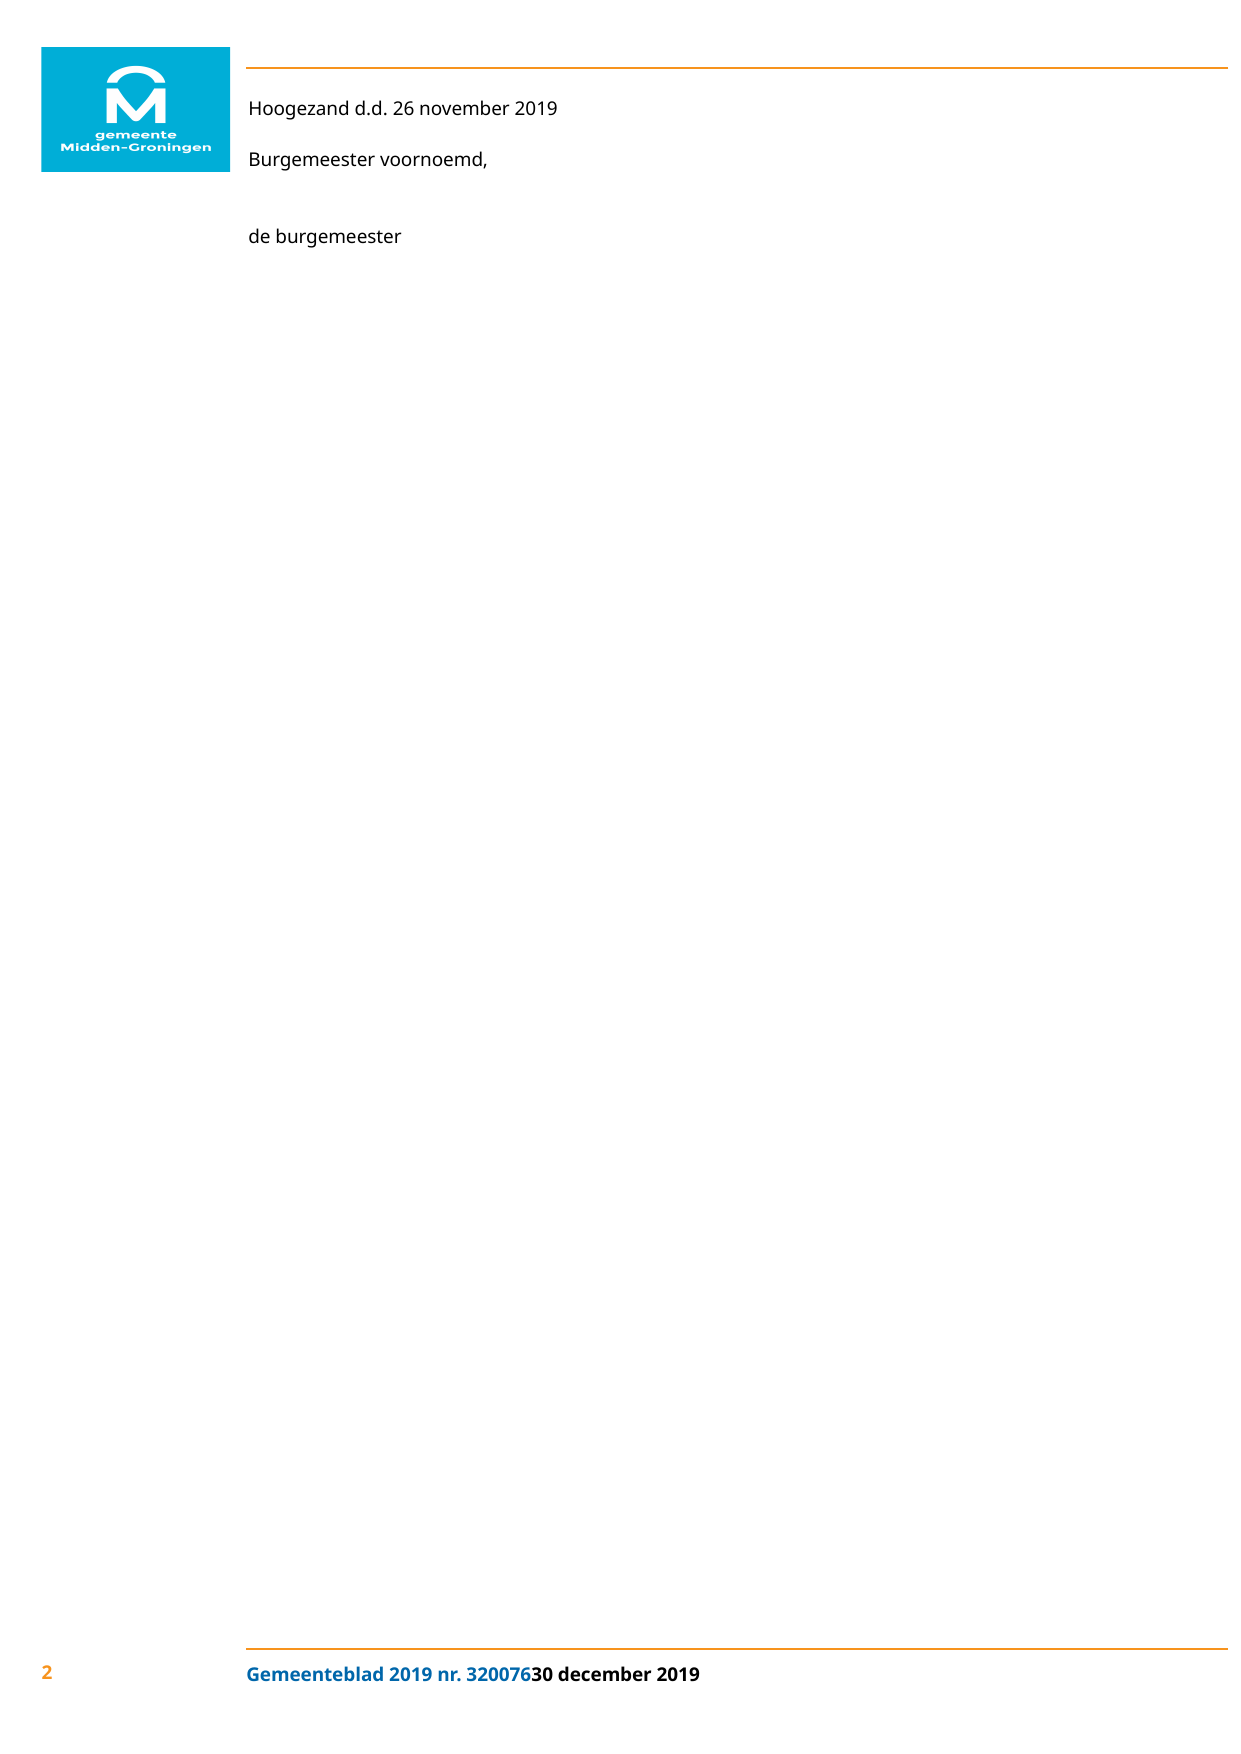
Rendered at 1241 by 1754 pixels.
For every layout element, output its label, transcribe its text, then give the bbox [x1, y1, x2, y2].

text Hoogezand d.d. 26 november 2019 [248, 95, 1152, 121]
picture [184, 146, 190, 153]
picture [107, 89, 165, 122]
text de burgemeester [248, 223, 1152, 249]
text Burgemeester voornoemd, [248, 146, 1152, 172]
picture [108, 66, 164, 82]
